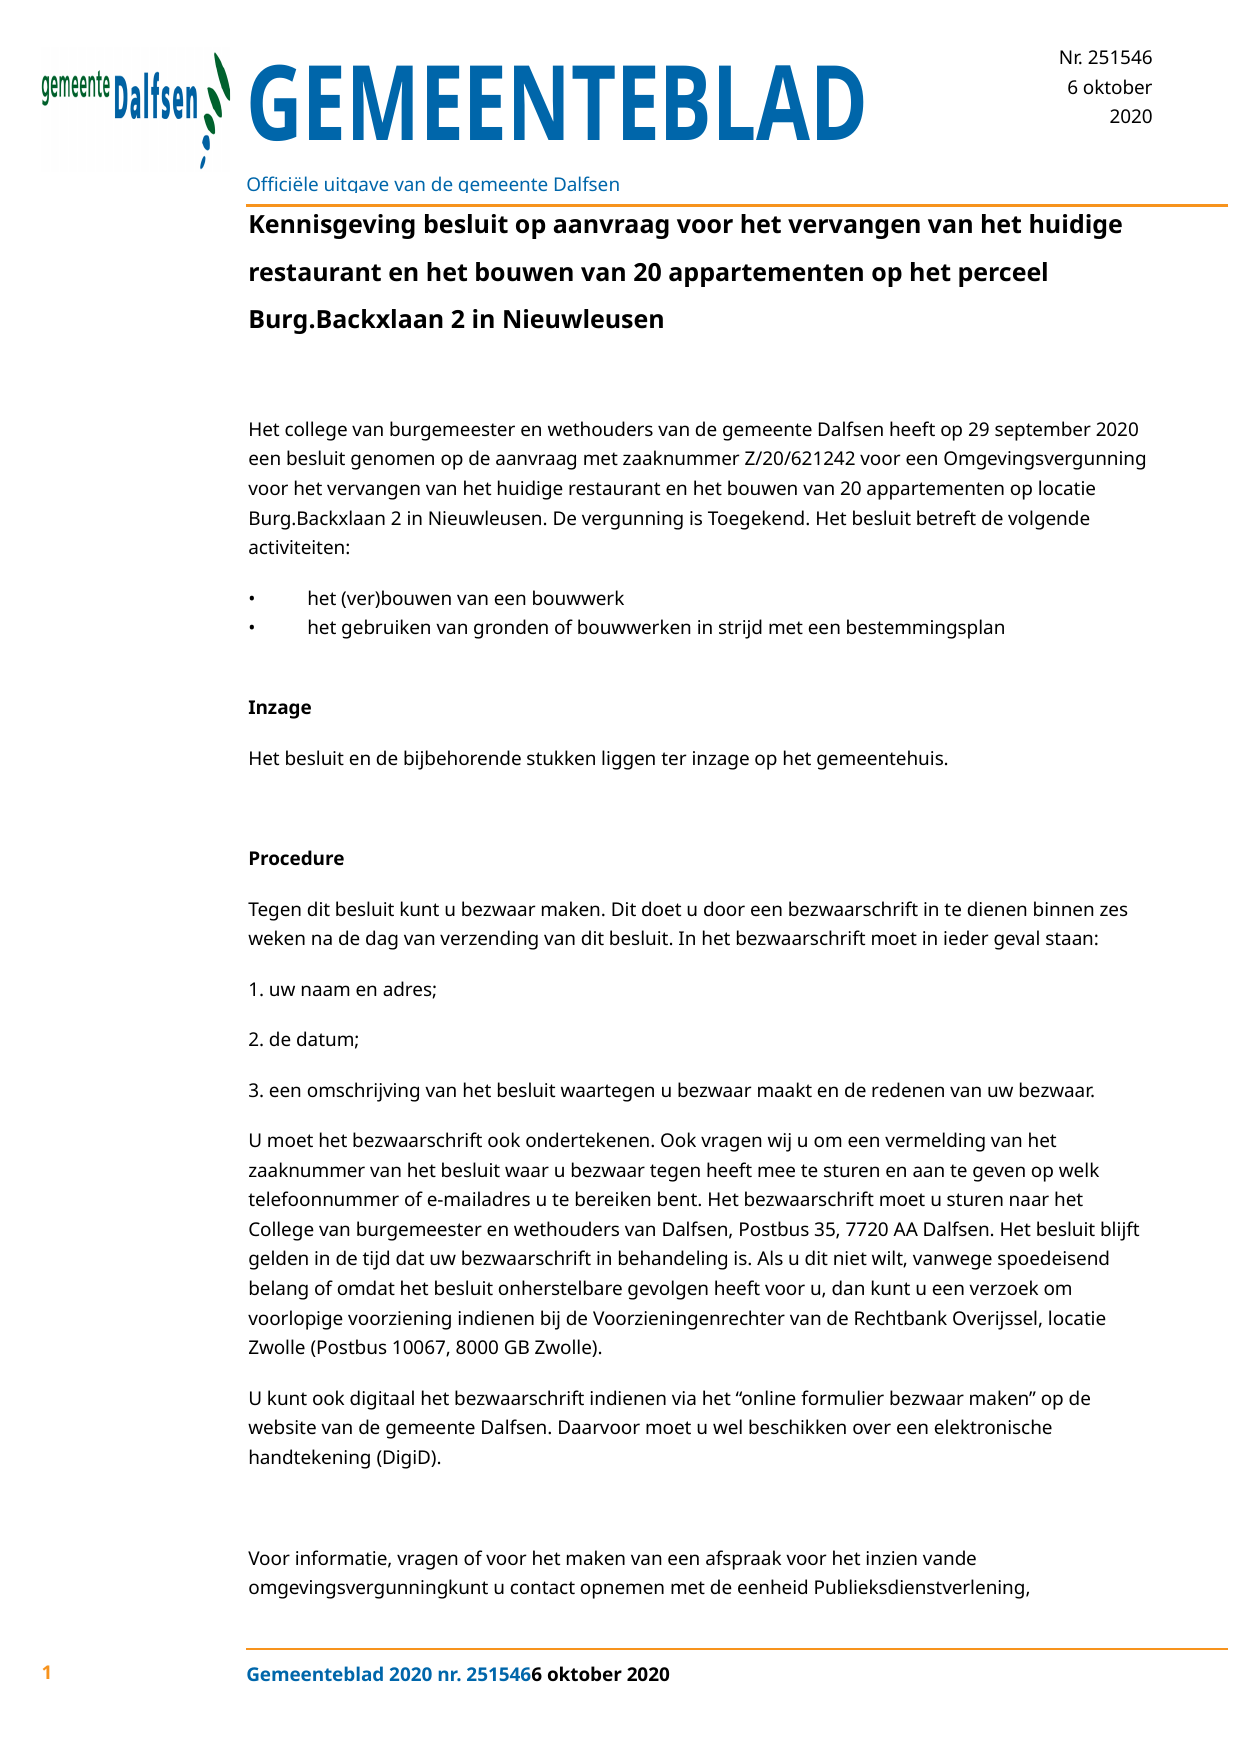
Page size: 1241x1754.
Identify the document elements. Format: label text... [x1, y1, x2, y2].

text Voor informatie, vragen of voor het maken van een afspraak voor het inzien vande omgevingsvergunningkunt u contact opnemen met de eenheid Publieksdienstverlening, [248, 1545, 1152, 1600]
text Het besluit en de bijbehorende stukken liggen ter inzage op het gemeentehuis. [248, 745, 1152, 770]
text Kennisgeving besluit op aanvraag voor het vervangen van het huidige restaurant en het bouwen van 20 appartementen op het perceel Burg.Backxlaan 2 in Nieuwleusen [248, 207, 1152, 336]
text Procedure [248, 846, 1152, 871]
text Het college van burgemeester en wethouders van de gemeente Dalfsen heeft op 29 september 2020 een besluit genomen op de aanvraag met zaaknummer Z/20/621242 voor een Omgevingsvergunning voor het vervangen van het huidige restaurant en het bouwen van 20 appartementen op locatie Burg.Backxlaan 2 in Nieuwleusen. De vergunning is Toegekend. Het besluit betreft de volgende activiteiten: [248, 416, 1152, 560]
text 3. een omschrijving van het besluit waartegen u bezwaar maakt en de redenen van uw bezwaar. [248, 1077, 1152, 1102]
text 1. uw naam en adres; [248, 976, 1152, 1002]
text Tegen dit besluit kunt u bezwaar maken. Dit doet u door een bezwaarschrift in te dienen binnen zes weken na de dag van verzending van dit besluit. In het bezwaarschrift moet in ieder geval staan: [248, 896, 1152, 951]
list het gebruiken van gronden of bouwwerken in strijd met een bestemmingsplan [248, 614, 1152, 640]
picture [41, 47, 231, 172]
text U moet het bezwaarschrift ook ondertekenen. Ook vragen wij u om een vermelding van het zaaknummer van het besluit waar u bezwaar tegen heeft mee te sturen en aan te geven op welk telefoonnummer of e-mailadres u te bereiken bent. Het bezwaarschrift moet u sturen naar het College van burgemeester en wethouders van Dalfsen, Postbus 35, 7720 AA Dalfsen. Het besluit blijft gelden in de tijd dat uw bezwaarschrift in behandeling is. Als u dit niet wilt, vanwege spoedeisend belang of omdat het besluit onherstelbare gevolgen heeft voor u, dan kunt u een verzoek om voorlopige voorziening indienen bij de Voorzieningenrechter van de Rechtbank Overijssel, locatie Zwolle (Postbus 10067, 8000 GB Zwolle). [248, 1127, 1152, 1360]
list het (ver)bouwen van een bouwwerk [248, 585, 1152, 610]
text 2. de datum; [248, 1026, 1152, 1052]
text Inzage [248, 694, 1152, 720]
text U kunt ook digitaal het bezwaarschrift indienen via het “online formulier bezwaar maken” op de website van de gemeente Dalfsen. Daarvoor moet u wel beschikken over een elektronische handtekening (DigiD). [248, 1385, 1152, 1469]
